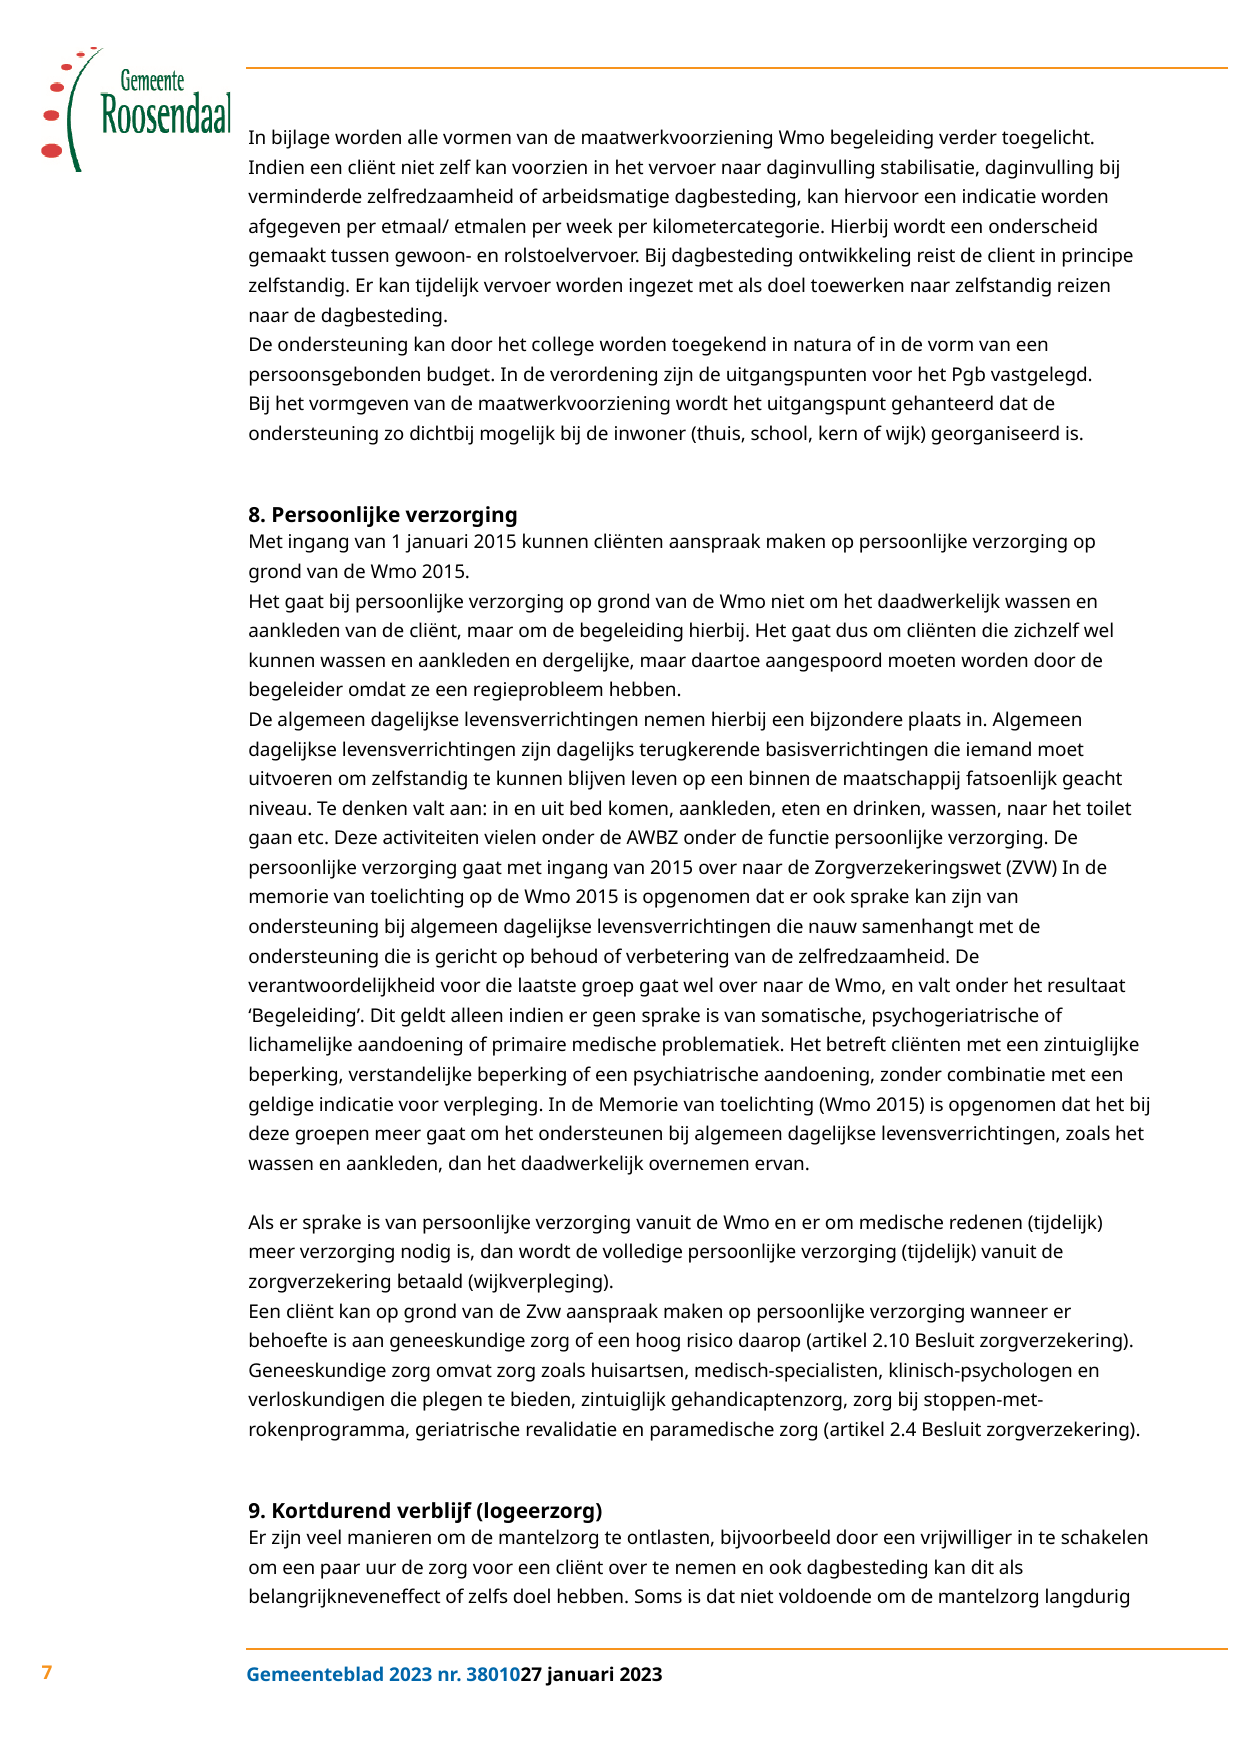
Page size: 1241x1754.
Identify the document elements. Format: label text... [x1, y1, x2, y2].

text 8. Persoonlijke verzorging [248, 500, 1152, 529]
picture [41, 47, 231, 172]
text De algemeen dagelijkse levensverrichtingen nemen hierbij een bijzondere plaats in. Algemeen dagelijkse levensverrichtingen zijn dagelijks terugkerende basisverrichtingen die iemand moet uitvoeren om zelfstandig te kunnen blijven leven op een binnen de maatschappij fatsoenlijk geacht niveau. Te denken valt aan: in en uit bed komen, aankleden, eten en drinken, wassen, naar het toilet gaan etc. Deze activiteiten vielen onder de AWBZ onder de functie persoonlijke verzorging. De persoonlijke verzorging gaat met ingang van 2015 over naar de Zorgverzekeringswet (ZVW) In de memorie van toelichting op de Wmo 2015 is opgenomen dat er ook sprake kan zijn van ondersteuning bij algemeen dagelijkse levensverrichtingen die nauw samenhangt met de ondersteuning die is gericht op behoud of verbetering van de zelfredzaamheid. De verantwoordelijkheid voor die laatste groep gaat wel over naar de Wmo, en valt onder het resultaat ‘Begeleiding’. Dit geldt alleen indien er geen sprake is van somatische, psychogeriatrische of lichamelijke aandoening of primaire medische problematiek. Het betreft cliënten met een zintuiglijke beperking, verstandelijke beperking of een psychiatrische aandoening, zonder combinatie met een geldige indicatie voor verpleging. In de Memorie van toelichting (Wmo 2015) is opgenomen dat het bij deze groepen meer gaat om het ondersteunen bij algemeen dagelijkse levensverrichtingen, zoals het wassen en aankleden, dan het daadwerkelijk overnemen ervan. [248, 706, 1152, 1176]
text Bij het vormgeven van de maatwerkvoorziening wordt het uitgangspunt gehanteerd dat de ondersteuning zo dichtbij mogelijk bij de inwoner (thuis, school, kern of wijk) georganiseerd is. [248, 391, 1152, 446]
text De ondersteuning kan door het college worden toegekend in natura of in de vorm van een persoonsgebonden budget. In de verordening zijn de uitgangspunten voor het Pgb vastgelegd. [248, 331, 1152, 387]
text Een cliënt kan op grond van de Zvw aanspraak maken op persoonlijke verzorging wanneer er behoefte is aan geneeskundige zorg of een hoog risico daarop (artikel 2.10 Besluit zorgverzekering). [248, 1298, 1152, 1353]
text Als er sprake is van persoonlijke verzorging vanuit de Wmo en er om medische redenen (tijdelijk) meer verzorging nodig is, dan wordt de volledige persoonlijke verzorging (tijdelijk) vanuit de zorgverzekering betaald (wijkverpleging). [248, 1209, 1152, 1294]
text In bijlage worden alle vormen van de maatwerkvoorziening Wmo begeleiding verder toegelicht. Indien een cliënt niet zelf kan voorzien in het vervoer naar daginvulling stabilisatie, daginvulling bij verminderde zelfredzaamheid of arbeidsmatige dagbesteding, kan hiervoor een indicatie worden afgegeven per etmaal/ etmalen per week per kilometercategorie. Hierbij wordt een onderscheid gemaakt tussen gewoon- en rolstoelvervoer. Bij dagbesteding ontwikkeling reist de client in principe zelfstandig. Er kan tijdelijk vervoer worden ingezet met als doel toewerken naar zelfstandig reizen naar de dagbesteding. [248, 124, 1152, 328]
text Het gaat bij persoonlijke verzorging op grond van de Wmo niet om het daadwerkelijk wassen en aankleden van de cliënt, maar om de begeleiding hierbij. Het gaat dus om cliënten die zichzelf wel kunnen wassen en aankleden en dergelijke, maar daartoe aangespoord moeten worden door de begeleider omdat ze een regieprobleem hebben. [248, 588, 1152, 702]
text Er zijn veel manieren om de mantelzorg te ontlasten, bijvoorbeeld door een vrijwilliger in te schakelen om een paar uur de zorg voor een cliënt over te nemen en ook dagbesteding kan dit als belangrijkneveneffect of zelfs doel hebben. Soms is dat niet voldoende om de mantelzorg langdurig [248, 1524, 1152, 1609]
text Met ingang van 1 januari 2015 kunnen cliënten aanspraak maken op persoonlijke verzorging op grond van de Wmo 2015. [248, 529, 1152, 584]
text Geneeskundige zorg omvat zorg zoals huisartsen, medisch-specialisten, klinisch-psychologen en verloskundigen die plegen te bieden, zintuiglijk gehandicaptenzorg, zorg bij stoppen-met-rokenprogramma, geriatrische revalidatie en paramedische zorg (artikel 2.4 Besluit zorgverzekering). [248, 1357, 1152, 1442]
text 9. Kortdurend verblijf (logeerzorg) [248, 1496, 1152, 1524]
